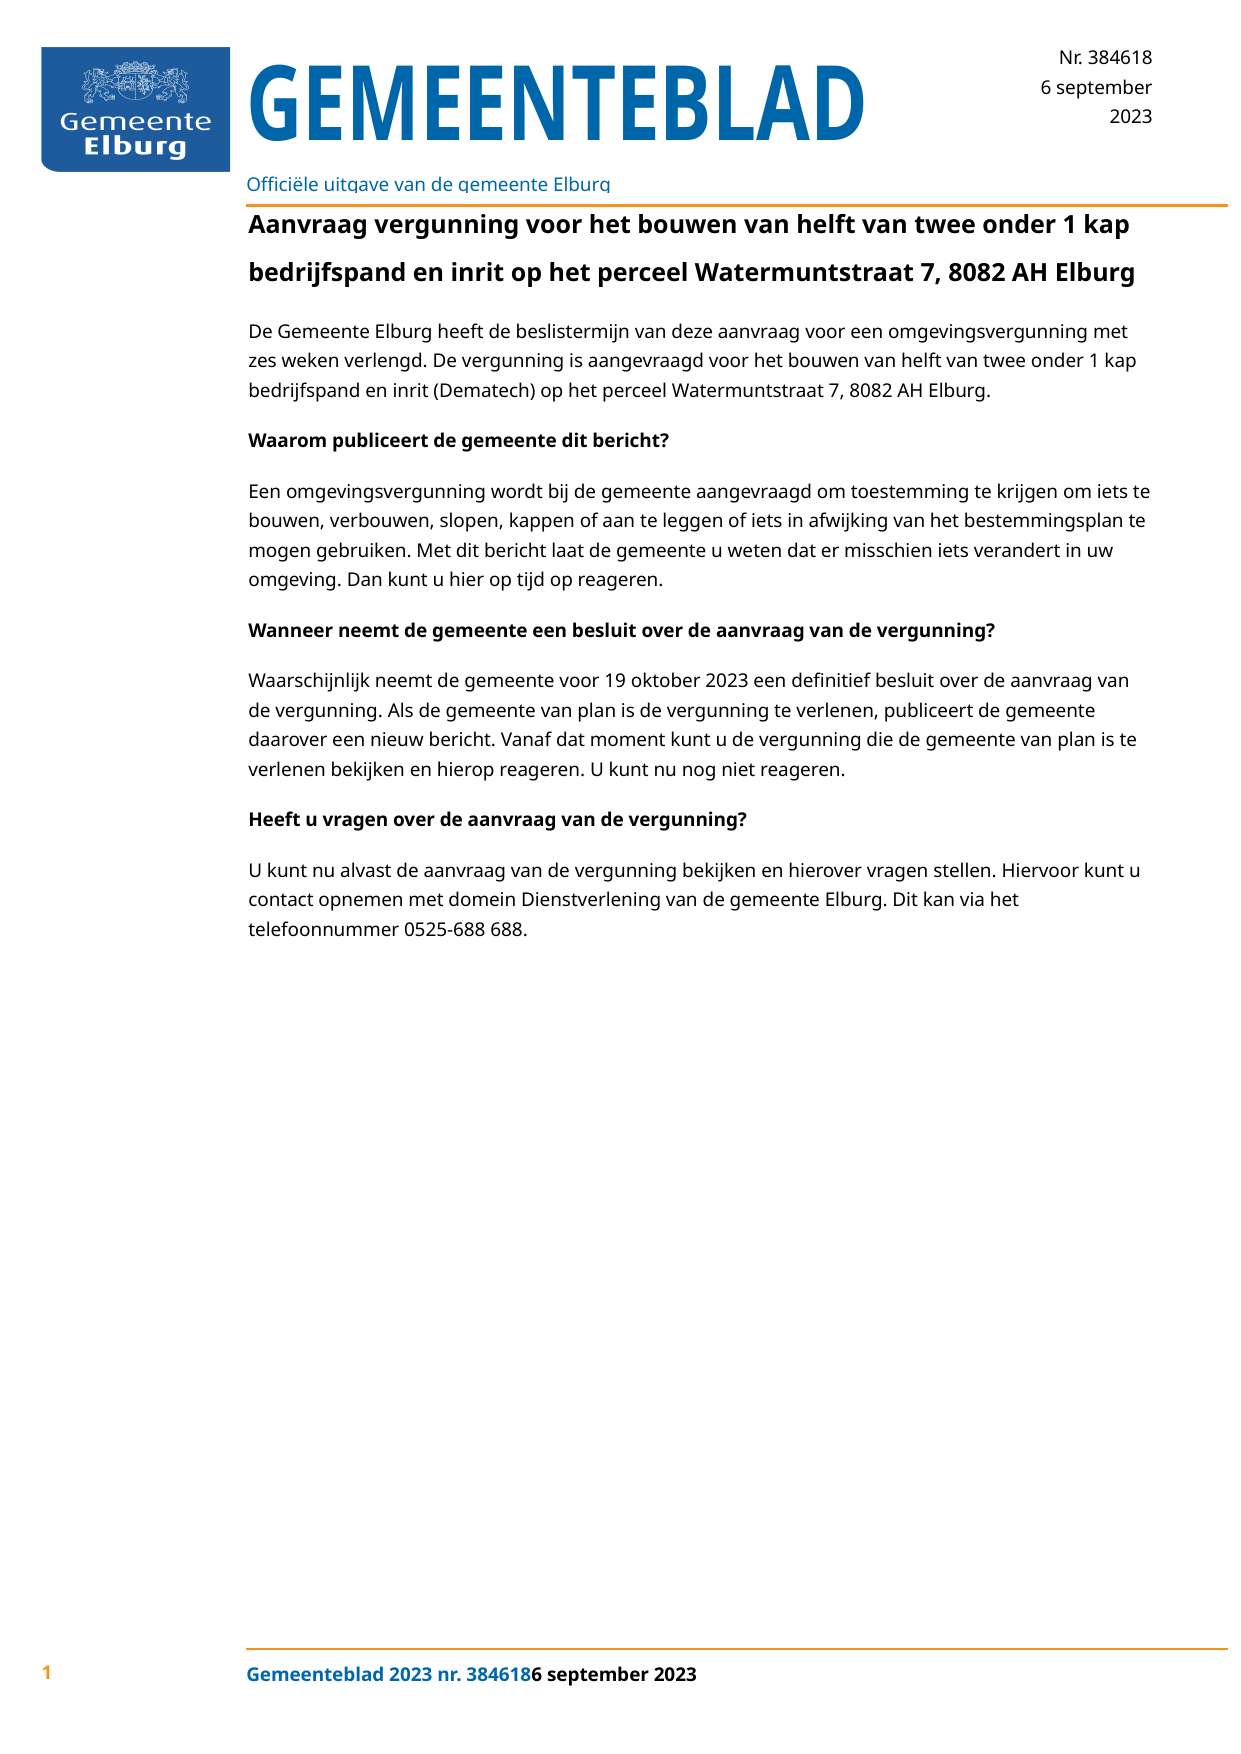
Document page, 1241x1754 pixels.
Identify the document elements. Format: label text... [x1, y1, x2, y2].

text Waarschijnlijk neemt de gemeente voor 19 oktober 2023 een definitief besluit over de aanvraag van de vergunning. Als de gemeente van plan is de vergunning te verlenen, publiceert de gemeente daarover een nieuw bericht. Vanaf dat moment kunt u de vergunning die de gemeente van plan is te verlenen bekijken en hierop reageren. U kunt nu nog niet reageren. [248, 667, 1152, 782]
text Waarom publiceert de gemeente dit bericht? [248, 427, 1152, 453]
text Een omgevingsvergunning wordt bij de gemeente aangevraagd om toestemming te krijgen om iets te bouwen, verbouwen, slopen, kappen of aan te leggen of iets in afwijking van het bestemmingsplan te mogen gebruiken. Met dit bericht laat de gemeente u weten dat er misschien iets verandert in uw omgeving. Dan kunt u hier op tijd op reageren. [248, 478, 1152, 592]
text U kunt nu alvast de aanvraag van de vergunning bekijken en hierover vragen stellen. Hiervoor kunt u contact opnemen met domein Dienstverlening van de gemeente Elburg. Dit kan via het telefoonnummer 0525-688 688. [248, 857, 1152, 942]
picture [41, 47, 231, 172]
text De Gemeente Elburg heeft de beslistermijn van deze aanvraag voor een omgevingsvergunning met zes weken verlengd. De vergunning is aangevraagd voor het bouwen van helft van twee onder 1 kap bedrijfspand en inrit (Dematech) op het perceel Watermuntstraat 7, 8082 AH Elburg. [248, 318, 1152, 403]
text Heeft u vragen over de aanvraag van de vergunning? [248, 807, 1152, 832]
text Wanneer neemt de gemeente een besluit over de aanvraag van de vergunning? [248, 617, 1152, 643]
text Aanvraag vergunning voor het bouwen van helft van twee onder 1 kap bedrijfspand en inrit op het perceel Watermuntstraat 7, 8082 AH Elburg [248, 207, 1152, 288]
